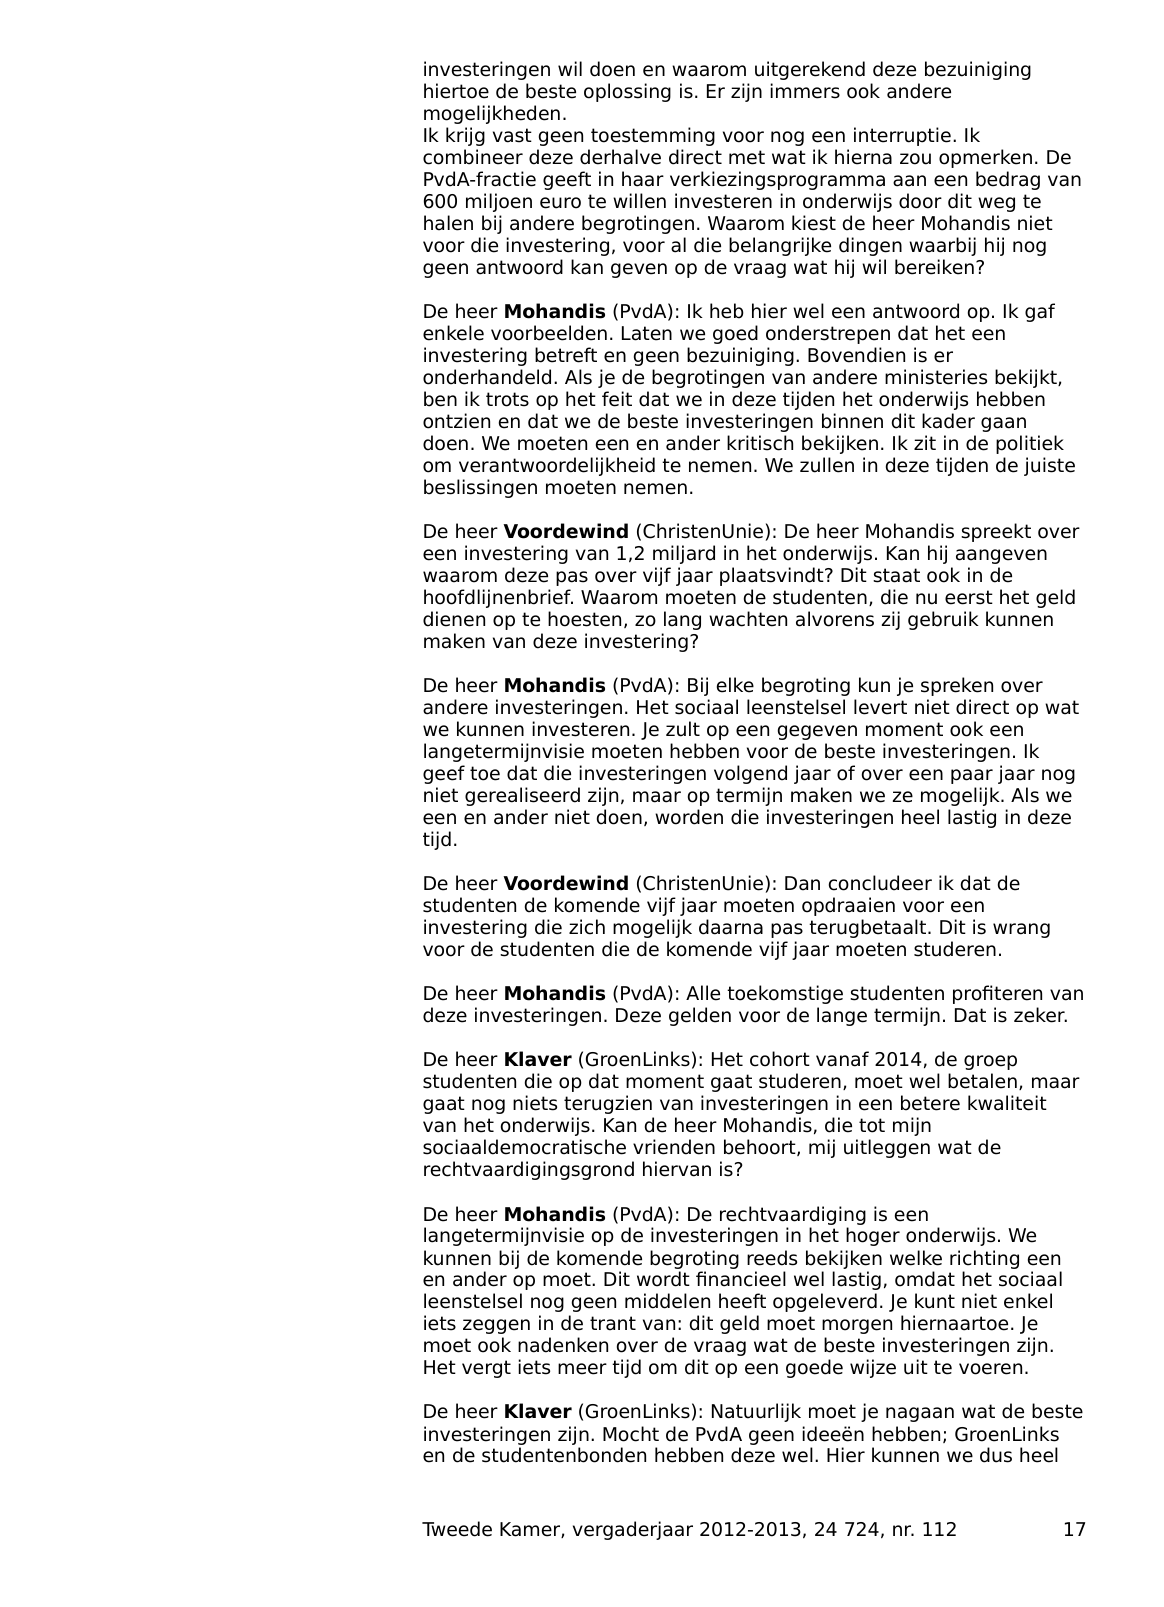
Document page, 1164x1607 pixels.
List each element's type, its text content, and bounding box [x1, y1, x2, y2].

text De heer Klaver (GroenLinks): Natuurlijk moet je nagaan wat de beste investeringen zijn. Mocht de PvdA geen ideeën hebben; GroenLinks en de studentenbonden hebben deze wel. Hier kunnen we dus heel [422, 1401, 1087, 1467]
text De heer Klaver (GroenLinks): Het cohort vanaf 2014, de groep studenten die op dat moment gaat studeren, moet wel betalen, maar gaat nog niets terugzien van investeringen in een betere kwaliteit van het onderwijs. Kan de heer Mohandis, die tot mijn sociaaldemocratische vrienden behoort, mij uitleggen wat de rechtvaardigingsgrond hiervan is? [422, 1049, 1087, 1181]
text De heer Mohandis (PvdA): Ik heb hier wel een antwoord op. Ik gaf enkele voorbeelden. Laten we goed onderstrepen dat het een investering betreft en geen bezuiniging. Bovendien is er onderhandeld. Als je de begrotingen van andere ministeries bekijkt, ben ik trots op het feit dat we in deze tijden het onderwijs hebben ontzien en dat we de beste investeringen binnen dit kader gaan doen. We moeten een en ander kritisch bekijken. Ik zit in de politiek om verantwoordelijkheid te nemen. We zullen in deze tijden de juiste beslissingen moeten nemen. [422, 301, 1087, 499]
text De heer Voordewind (ChristenUnie): De heer Mohandis spreekt over een investering van 1,2 miljard in het onderwijs. Kan hij aangeven waarom deze pas over vijf jaar plaatsvindt? Dit staat ook in de hoofdlijnenbrief. Waarom moeten de studenten, die nu eerst het geld dienen op te hoesten, zo lang wachten alvorens zij gebruik kunnen maken van deze investering? [422, 521, 1087, 653]
text investeringen wil doen en waarom uitgerekend deze bezuiniging hiertoe de beste oplossing is. Er zijn immers ook andere mogelijkheden. [422, 59, 1087, 125]
text De heer Voordewind (ChristenUnie): Dan concludeer ik dat de studenten de komende vijf jaar moeten opdraaien voor een investering die zich mogelijk daarna pas terugbetaalt. Dit is wrang voor de studenten die de komende vijf jaar moeten studeren. [422, 873, 1087, 961]
text De heer Mohandis (PvdA): Alle toekomstige studenten profiteren van deze investeringen. Deze gelden voor de lange termijn. Dat is zeker. [422, 983, 1087, 1027]
text De heer Mohandis (PvdA): Bij elke begroting kun je spreken over andere investeringen. Het sociaal leenstelsel levert niet direct op wat we kunnen investeren. Je zult op een gegeven moment ook een langetermijnvisie moeten hebben voor de beste investeringen. Ik geef toe dat die investeringen volgend jaar of over een paar jaar nog niet gerealiseerd zijn, maar op termijn maken we ze mogelijk. Als we een en ander niet doen, worden die investeringen heel lastig in deze tijd. [422, 675, 1087, 851]
text Ik krijg vast geen toestemming voor nog een interruptie. Ik combineer deze derhalve direct met wat ik hierna zou opmerken. De PvdA-fractie geeft in haar verkiezingsprogramma aan een bedrag van 600 miljoen euro te willen investeren in onderwijs door dit weg te halen bij andere begrotingen. Waarom kiest de heer Mohandis niet voor die investering, voor al die belangrijke dingen waarbij hij nog geen antwoord kan geven op de vraag wat hij wil bereiken? [422, 125, 1087, 279]
text De heer Mohandis (PvdA): De rechtvaardiging is een langetermijnvisie op de investeringen in het hoger onderwijs. We kunnen bij de komende begroting reeds bekijken welke richting een en ander op moet. Dit wordt financieel wel lastig, omdat het sociaal leenstelsel nog geen middelen heeft opgeleverd. Je kunt niet enkel iets zeggen in de trant van: dit geld moet morgen hiernaartoe. Je moet ook nadenken over de vraag wat de beste investeringen zijn. Het vergt iets meer tijd om dit op een goede wijze uit te voeren. [422, 1203, 1087, 1379]
